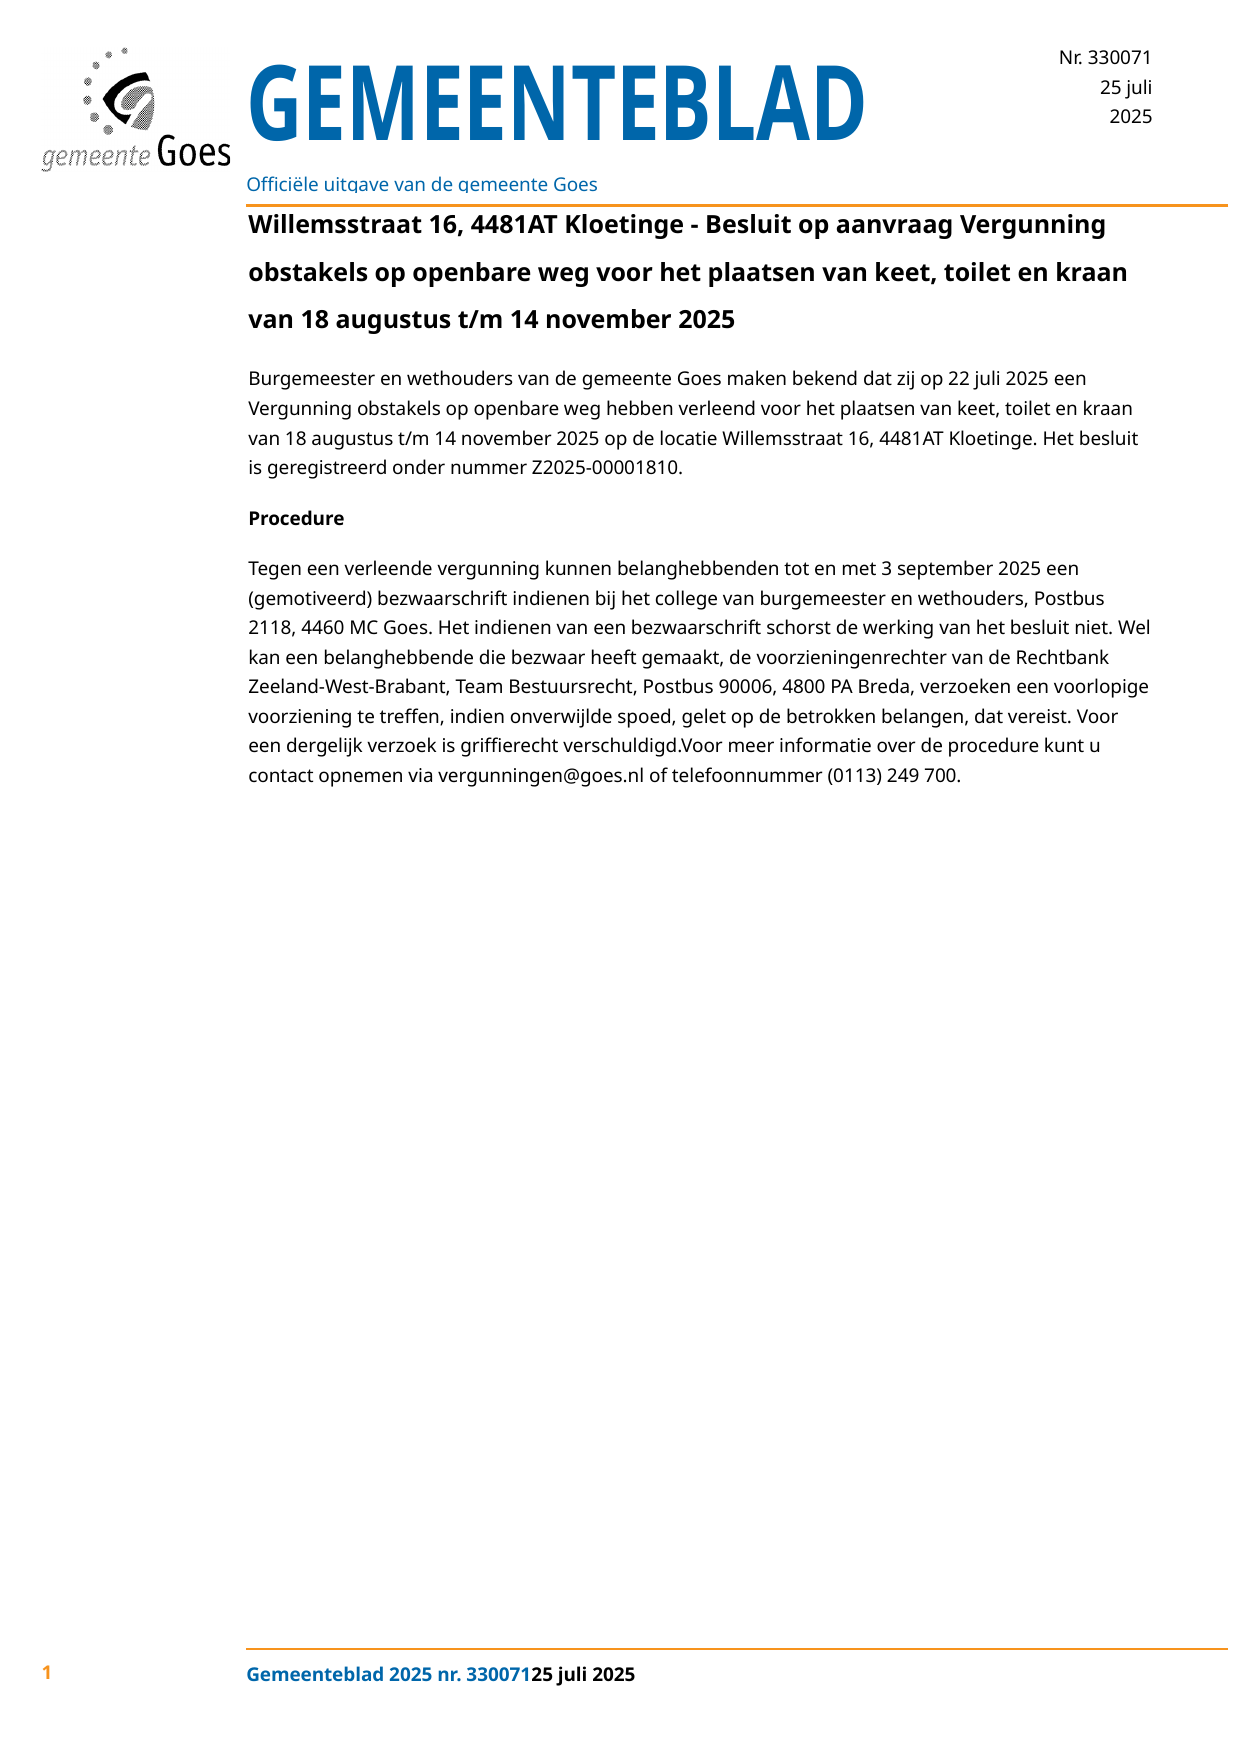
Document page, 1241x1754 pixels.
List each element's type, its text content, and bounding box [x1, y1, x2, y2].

text Tegen een verleende vergunning kunnen belanghebbenden tot en met 3 september 2025 een (gemotiveerd) bezwaarschrift indienen bij het college van burgemeester en wethouders, Postbus 2118, 4460 MC Goes. Het indienen van een bezwaarschrift schorst de werking van het besluit niet. Wel kan een belanghebbende die bezwaar heeft gemaakt, de voorzieningenrechter van de Rechtbank Zeeland-West-Brabant, Team Bestuursrecht, Postbus 90006, 4800 PA Breda, verzoeken een voorlopige voorziening te treffen, indien onverwijlde spoed, gelet op de betrokken belangen, dat vereist. Voor een dergelijk verzoek is griffierecht verschuldigd.Voor meer informatie over de procedure kunt u contact opnemen via vergunningen@goes.nl of telefoonnummer (0113) 249 700. [248, 555, 1152, 788]
text Burgemeester en wethouders van de gemeente Goes maken bekend dat zij op 22 juli 2025 een Vergunning obstakels op openbare weg hebben verleend voor het plaatsen van keet, toilet en kraan van 18 augustus t/m 14 november 2025 op de locatie Willemsstraat 16, 4481AT Kloetinge. Het besluit is geregistreerd onder nummer Z2025-00001810. [248, 366, 1152, 480]
text Procedure [248, 505, 1152, 530]
text Willemsstraat 16, 4481AT Kloetinge - Besluit op aanvraag Vergunning obstakels op openbare weg voor het plaatsen van keet, toilet en kraan van 18 augustus t/m 14 november 2025 [248, 207, 1152, 336]
picture [41, 47, 231, 172]
